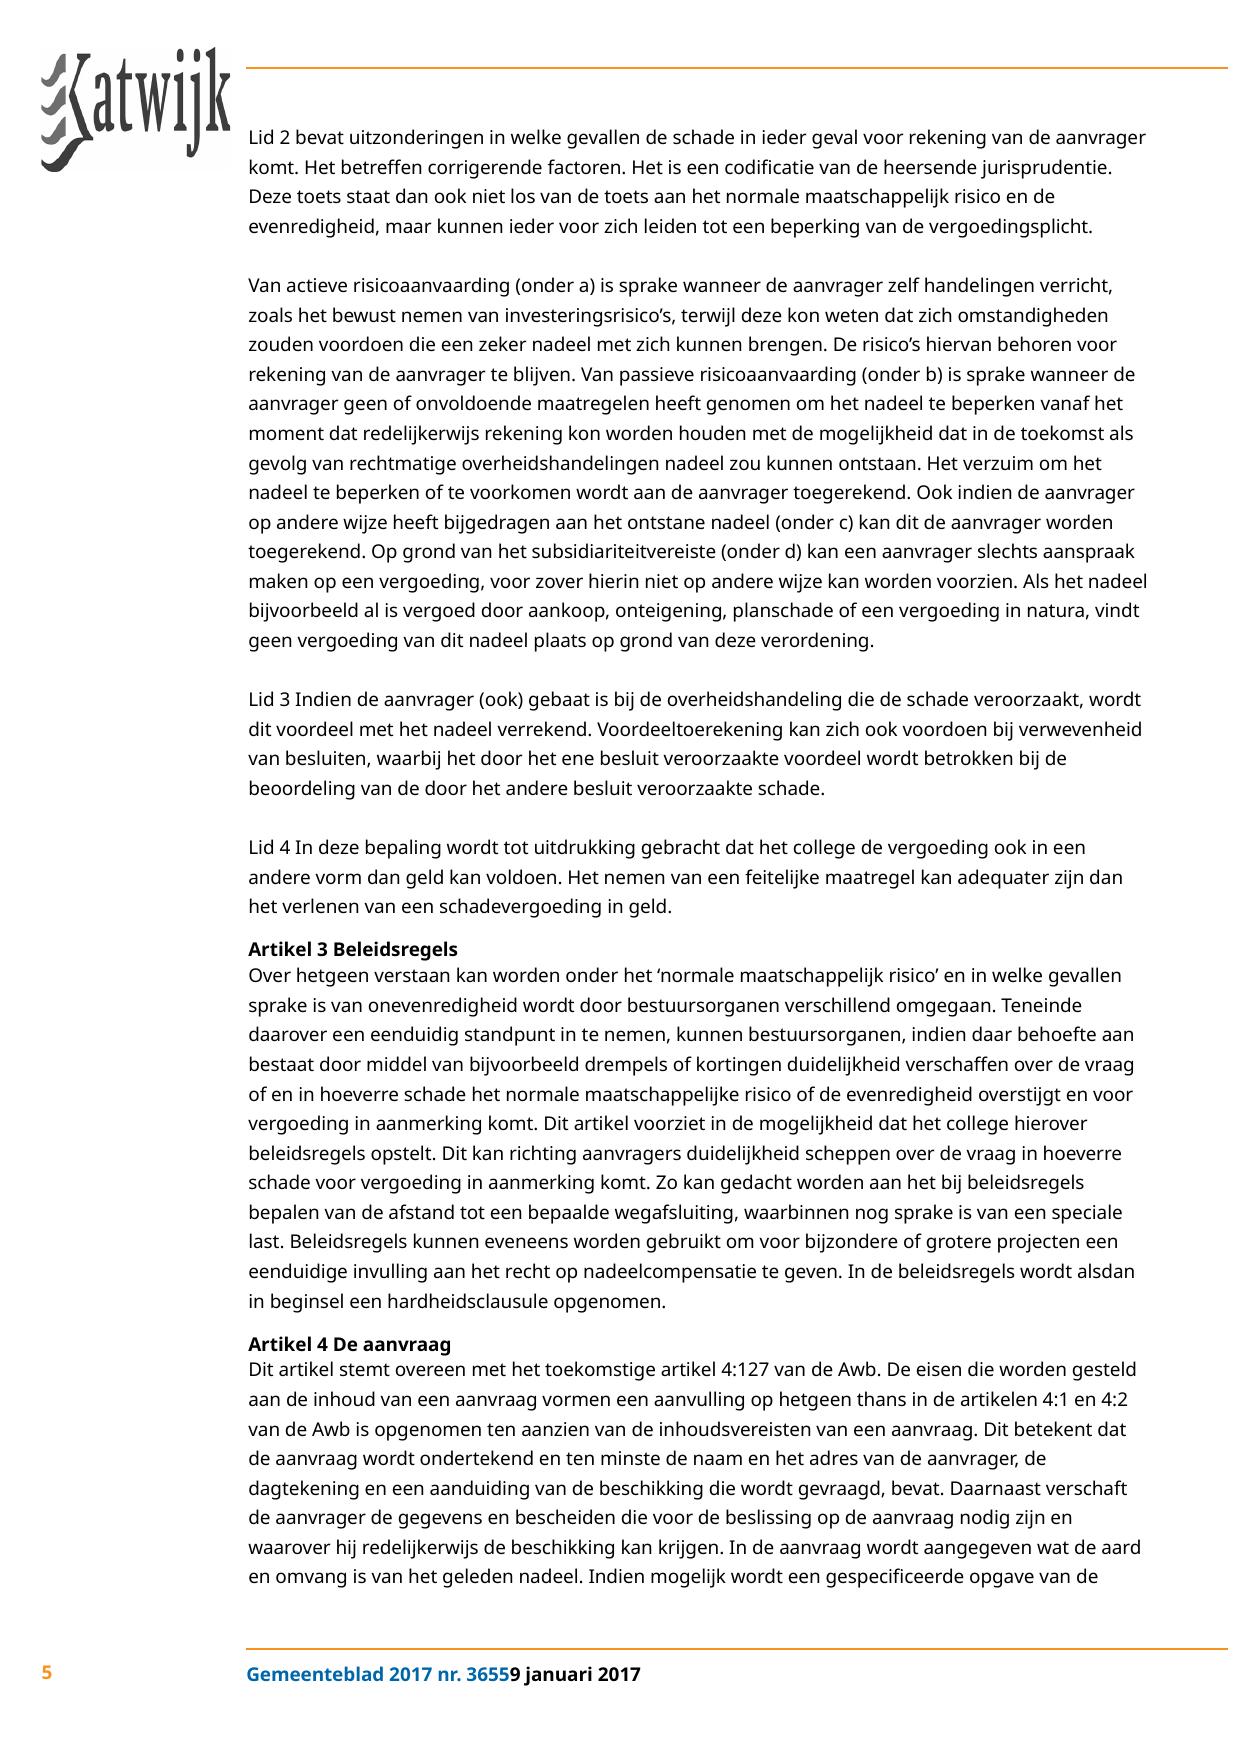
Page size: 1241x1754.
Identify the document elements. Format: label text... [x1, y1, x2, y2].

text Over hetgeen verstaan kan worden onder het ‘normale maatschappelijk risico’ en in welke gevallen sprake is van onevenredigheid wordt door bestuursorganen verschillend omgegaan. Teneinde daarover een eenduidig standpunt in te nemen, kunnen bestuursorganen, indien daar behoefte aan bestaat door middel van bijvoorbeeld drempels of kortingen duidelijkheid verschaffen over de vraag of en in hoeverre schade het normale maatschappelijke risico of de evenredigheid overstijgt en voor vergoeding in aanmerking komt. Dit artikel voorziet in de mogelijkheid dat het college hierover beleidsregels opstelt. Dit kan richting aanvragers duidelijkheid scheppen over de vraag in hoeverre schade voor vergoeding in aanmerking komt. Zo kan gedacht worden aan het bij beleidsregels bepalen van de afstand tot een bepaalde wegafsluiting, waarbinnen nog sprake is van een speciale last. Beleidsregels kunnen eveneens worden gebruikt om voor bijzondere of grotere projecten een eenduidige invulling aan het recht op nadeelcompensatie te geven. In de beleidsregels wordt alsdan in beginsel een hardheidsclausule opgenomen. [248, 962, 1152, 1313]
text Lid 4 In deze bepaling wordt tot uitdrukking gebracht dat het college de vergoeding ook in een andere vorm dan geld kan voldoen. Het nemen van een feitelijke maatregel kan adequater zijn dan het verlenen van een schadevergoeding in geld. [248, 834, 1152, 919]
text Artikel 3 Beleidsregels [248, 937, 1152, 962]
text Lid 3 Indien de aanvrager (ook) gebaat is bij de overheidshandeling die de schade veroorzaakt, wordt dit voordeel met het nadeel verrekend. Voordeeltoerekening kan zich ook voordoen bij verwevenheid van besluiten, waarbij het door het ene besluit veroorzaakte voordeel wordt betrokken bij de beoordeling van de door het andere besluit veroorzaakte schade. [248, 686, 1152, 801]
picture [41, 47, 231, 172]
text Artikel 4 De aanvraag [248, 1331, 1152, 1357]
text Lid 2 bevat uitzonderingen in welke gevallen de schade in ieder geval voor rekening van de aanvrager komt. Het betreffen corrigerende factoren. Het is een codificatie van de heersende jurisprudentie. Deze toets staat dan ook niet los van de toets aan het normale maatschappelijk risico en de evenredigheid, maar kunnen ieder voor zich leiden tot een beperking van de vergoedingsplicht. [248, 124, 1152, 239]
text Dit artikel stemt overeen met het toekomstige artikel 4:127 van de Awb. De eisen die worden gesteld aan de inhoud van een aanvraag vormen een aanvulling op hetgeen thans in de artikelen 4:1 en 4:2 van de Awb is opgenomen ten aanzien van de inhoudsvereisten van een aanvraag. Dit betekent dat de aanvraag wordt ondertekend en ten minste de naam en het adres van de aanvrager, de dagtekening en een aanduiding van de beschikking die wordt gevraagd, bevat. Daarnaast verschaft de aanvrager de gegevens en bescheiden die voor de beslissing op de aanvraag nodig zijn en waarover hij redelijkerwijs de beschikking kan krijgen. In de aanvraag wordt aangegeven wat de aard en omvang is van het geleden nadeel. Indien mogelijk wordt een gespecificeerde opgave van de [248, 1357, 1152, 1589]
text Van actieve risicoaanvaarding (onder a) is sprake wanneer de aanvrager zelf handelingen verricht, zoals het bewust nemen van investeringsrisico’s, terwijl deze kon weten dat zich omstandigheden zouden voordoen die een zeker nadeel met zich kunnen brengen. De risico’s hiervan behoren voor rekening van de aanvrager te blijven. Van passieve risicoaanvaarding (onder b) is sprake wanneer de aanvrager geen of onvoldoende maatregelen heeft genomen om het nadeel te beperken vanaf het moment dat redelijkerwijs rekening kon worden houden met de mogelijkheid dat in de toekomst als gevolg van rechtmatige overheidshandelingen nadeel zou kunnen ontstaan. Het verzuim om het nadeel te beperken of te voorkomen wordt aan de aanvrager toegerekend. Ook indien de aanvrager op andere wijze heeft bijgedragen aan het ontstane nadeel (onder c) kan dit de aanvrager worden toegerekend. Op grond van het subsidiariteitvereiste (onder d) kan een aanvrager slechts aanspraak maken op een vergoeding, voor zover hierin niet op andere wijze kan worden voorzien. Als het nadeel bijvoorbeeld al is vergoed door aankoop, onteigening, planschade of een vergoeding in natura, vindt geen vergoeding van dit nadeel plaats op grond van deze verordening. [248, 272, 1152, 653]
